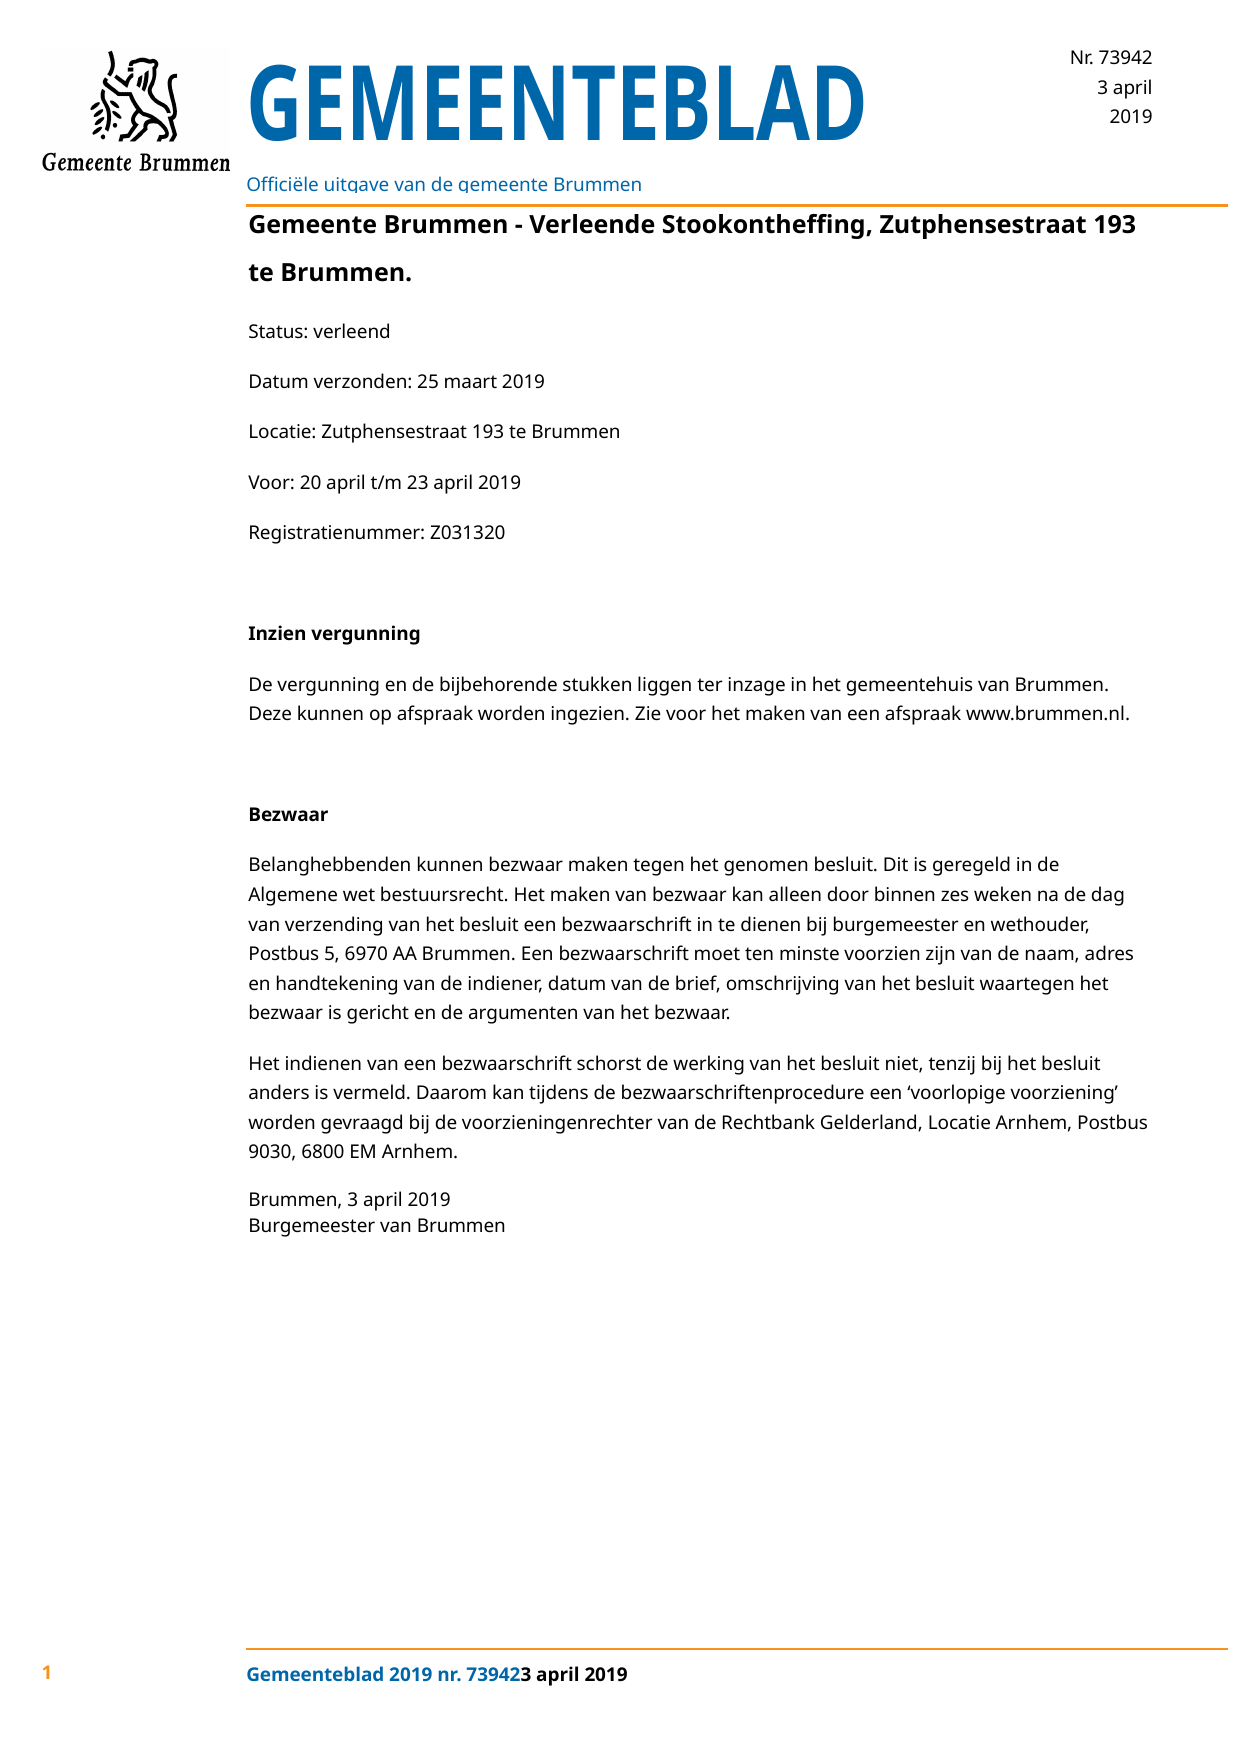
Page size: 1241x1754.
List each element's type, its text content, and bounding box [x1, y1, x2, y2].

text Belanghebbenden kunnen bezwaar maken tegen het genomen besluit. Dit is geregeld in de Algemene wet bestuursrecht. Het maken van bezwaar kan alleen door binnen zes weken na de dag van verzending van het besluit een bezwaarschrift in te dienen bij burgemeester en wethouder, Postbus 5, 6970 AA Brummen. Een bezwaarschrift moet ten minste voorzien zijn van de naam, adres en handtekening van de indiener, datum van de brief, omschrijving van het besluit waartegen het bezwaar is gericht en de argumenten van het bezwaar. [248, 852, 1152, 1025]
text Burgemeester van Brummen [248, 1212, 1152, 1238]
text De vergunning en de bijbehorende stukken liggen ter inzage in het gemeentehuis van Brummen. Deze kunnen op afspraak worden ingezien. Zie voor het maken van een afspraak www.brummen.nl. [248, 671, 1152, 726]
text Voor: 20 april t/m 23 april 2019 [248, 469, 1152, 495]
text Bezwaar [248, 801, 1152, 827]
text Locatie: Zutphensestraat 193 te Brummen [248, 419, 1152, 444]
text Status: verleend [248, 318, 1152, 344]
text Het indienen van een bezwaarschrift schorst de werking van het besluit niet, tenzij bij het besluit anders is vermeld. Daarom kan tijdens de bezwaarschriftenprocedure een ‘voorlopige voorziening’ worden gevraagd bij de voorzieningenrechter van de Rechtbank Gelderland, Locatie Arnhem, Postbus 9030, 6800 EM Arnhem. [248, 1050, 1152, 1164]
text Gemeente Brummen - Verleende Stookontheffing, Zutphensestraat 193 te Brummen. [248, 207, 1152, 288]
picture [41, 47, 231, 172]
text Registratienummer: Z031320 [248, 519, 1152, 545]
text Datum verzonden: 25 maart 2019 [248, 368, 1152, 394]
text Inzien vergunning [248, 620, 1152, 646]
text Brummen, 3 april 2019 [248, 1187, 1152, 1212]
